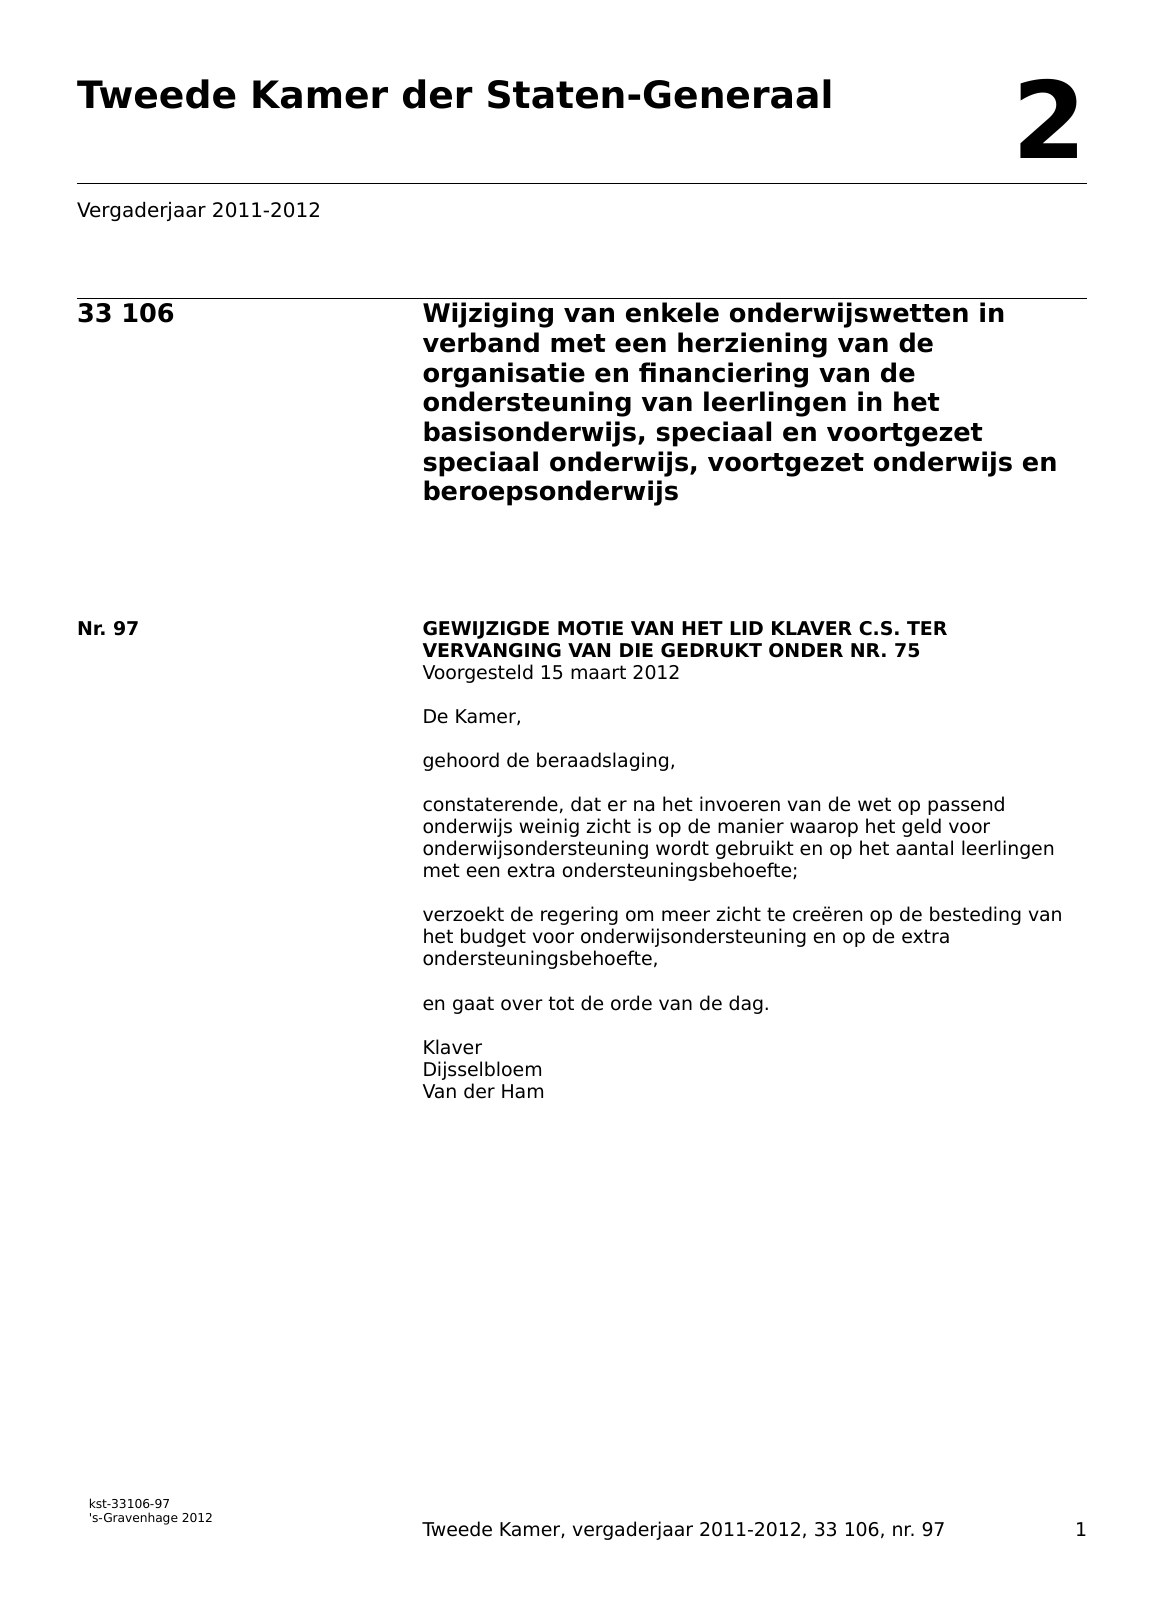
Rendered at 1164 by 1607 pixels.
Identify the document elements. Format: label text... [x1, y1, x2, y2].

subtitle Nr. 97 GEWIJZIGDE MOTIE VAN HET LID KLAVER C.S. TER VERVANGING VAN DIE GEDRUKT ONDER NR. 75 [77, 618, 1087, 662]
subtitle 33 106 Wijziging van enkele onderwijswetten in verband met een herziening van de organisatie en financiering van de ondersteuning van leerlingen in het basisonderwijs, speciaal en voortgezet speciaal onderwijs, voortgezet onderwijs en beroepsonderwijs [77, 299, 1087, 507]
text kst-33106-97 [88, 1497, 323, 1511]
text Voorgesteld 15 maart 2012 [422, 662, 1087, 684]
text gehoord de beraadslaging, [422, 750, 1087, 772]
table_header 2 [886, 59, 1087, 183]
text en gaat over tot de orde van de dag. [422, 992, 1087, 1014]
text constaterende, dat er na het invoeren van de wet op passend onderwijs weinig zicht is op de manier waarop het geld voor onderwijsondersteuning wordt gebruikt en op het aantal leerlingen met een extra ondersteuningsbehoefte; [422, 794, 1087, 882]
text Van der Ham [422, 1081, 1087, 1103]
table_cell Vergaderjaar 2011-2012 [77, 184, 1087, 298]
text Klaver [422, 1037, 1087, 1059]
text De Kamer, [422, 706, 1087, 728]
table_header Tweede Kamer der Staten-Generaal [77, 59, 886, 183]
text Dijsselbloem [422, 1059, 1087, 1081]
text verzoekt de regering om meer zicht te creëren op de besteding van het budget voor onderwijsondersteuning en op de extra ondersteuningsbehoefte, [422, 904, 1087, 970]
text 's-Gravenhage 2012 [88, 1511, 323, 1525]
